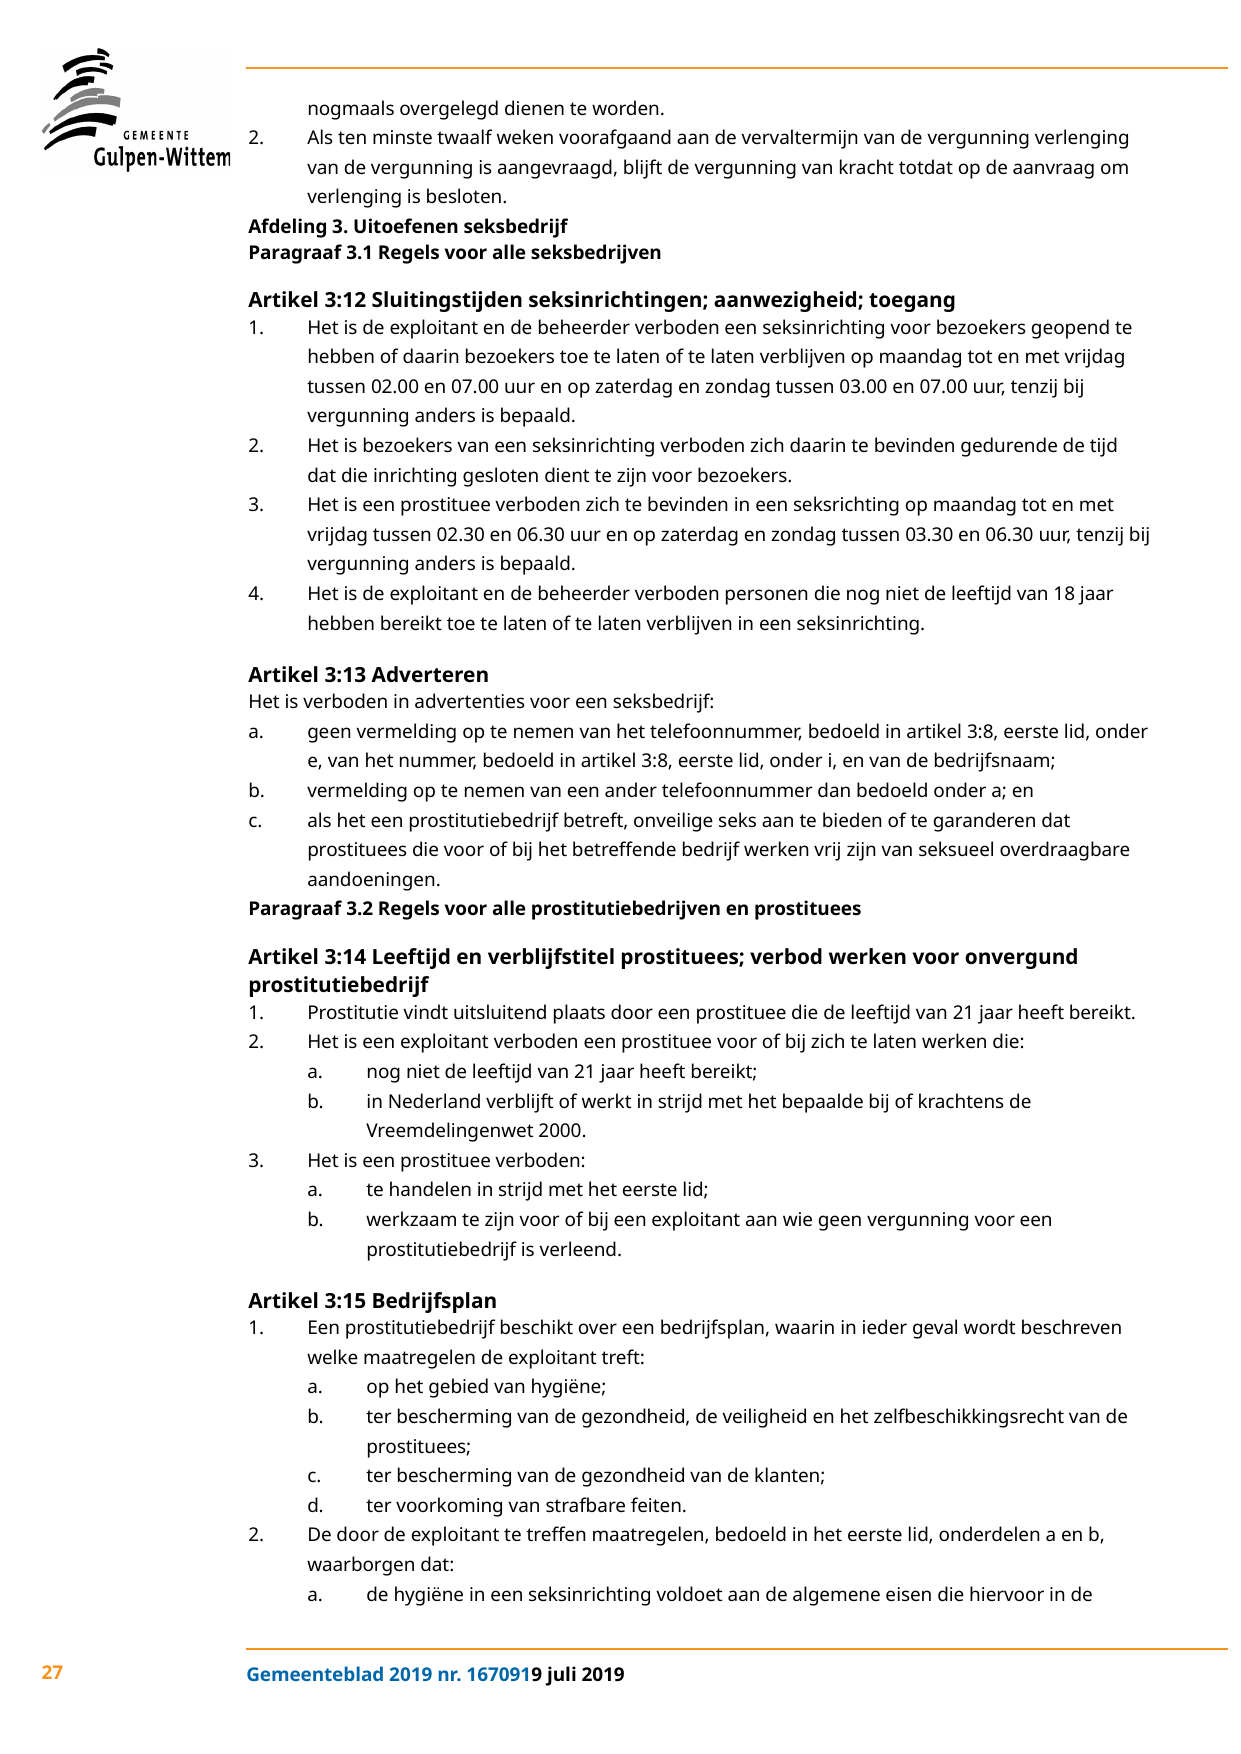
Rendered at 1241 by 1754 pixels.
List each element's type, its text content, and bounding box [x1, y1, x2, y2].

list ter voorkoming van strafbare feiten. [307, 1492, 1152, 1518]
list Het is bezoekers van een seksinrichting verboden zich daarin te bevinden gedurende de tijd dat die inrichting gesloten dient te zijn voor bezoekers. [248, 432, 1152, 487]
text Artikel 3:12 Sluitingstijden seksinrichtingen; aanwezigheid; toegang [248, 285, 1152, 314]
list Het is een exploitant verboden een prostituee voor of bij zich te laten werken die: [248, 1029, 1152, 1054]
list de hygiëne in een seksinrichting voldoet aan de algemene eisen die hiervoor in de [307, 1581, 1152, 1607]
picture [41, 47, 231, 172]
text Paragraaf 3.2 Regels voor alle prostitutiebedrijven en prostituees [248, 896, 1152, 921]
text Paragraaf 3.1 Regels voor alle seksbedrijven [248, 239, 1152, 264]
text Artikel 3:13 Adverteren [248, 660, 1152, 688]
list werkzaam te zijn voor of bij een exploitant aan wie geen vergunning voor een prostitutiebedrijf is verleend. [307, 1206, 1152, 1261]
list nogmaals overgelegd dienen te worden. [248, 95, 1152, 121]
list als het een prostitutiebedrijf betreft, onveilige seks aan te bieden of te garanderen dat prostituees die voor of bij het betreffende bedrijf werken vrij zijn van seksueel overdraagbare aandoeningen. [248, 807, 1152, 892]
list nog niet de leeftijd van 21 jaar heeft bereikt; [307, 1058, 1152, 1084]
list ter bescherming van de gezondheid van de klanten; [307, 1462, 1152, 1488]
list Het is een prostituee verboden: [248, 1147, 1152, 1173]
text Afdeling 3. Uitoefenen seksbedrijf [248, 213, 1152, 239]
text Artikel 3:15 Bedrijfsplan [248, 1286, 1152, 1314]
list te handelen in strijd met het eerste lid; [307, 1177, 1152, 1202]
list De door de exploitant te treffen maatregelen, bedoeld in het eerste lid, onderdelen a en b, waarborgen dat: [248, 1522, 1152, 1577]
list Het is de exploitant en de beheerder verboden personen die nog niet de leeftijd van 18 jaar hebben bereikt toe te laten of te laten verblijven in een seksinrichting. [248, 580, 1152, 635]
list Het is de exploitant en de beheerder verboden een seksinrichting voor bezoekers geopend te hebben of daarin bezoekers toe te laten of te laten verblijven op maandag tot en met vrijdag tussen 02.00 en 07.00 uur en op zaterdag en zondag tussen 03.00 en 07.00 uur, tenzij bij vergunning anders is bepaald. [248, 314, 1152, 428]
list op het gebied van hygiëne; [307, 1374, 1152, 1399]
list geen vermelding op te nemen van het telefoonnummer, bedoeld in artikel 3:8, eerste lid, onder e, van het nummer, bedoeld in artikel 3:8, eerste lid, onder i, en van de bedrijfsnaam; [248, 718, 1152, 773]
text Het is verboden in advertenties voor een seksbedrijf: [248, 688, 1152, 714]
text Artikel 3:14 Leeftijd en verblijfstitel prostituees; verbod werken voor onvergund prostitutiebedrijf [248, 942, 1152, 999]
list in Nederland verblijft of werkt in strijd met het bepaalde bij of krachtens de Vreemdelingenwet 2000. [307, 1088, 1152, 1143]
list Prostitutie vindt uitsluitend plaats door een prostituee die de leeftijd van 21 jaar heeft bereikt. [248, 999, 1152, 1025]
list Een prostitutiebedrijf beschikt over een bedrijfsplan, waarin in ieder geval wordt beschreven welke maatregelen de exploitant treft: [248, 1314, 1152, 1370]
list Als ten minste twaalf weken voorafgaand aan de vervaltermijn van de vergunning verlenging van de vergunning is aangevraagd, blijft de vergunning van kracht totdat op de aanvraag om verlenging is besloten. [248, 124, 1152, 209]
list Het is een prostituee verboden zich te bevinden in een seksrichting op maandag tot en met vrijdag tussen 02.30 en 06.30 uur en op zaterdag en zondag tussen 03.30 en 06.30 uur, tenzij bij vergunning anders is bepaald. [248, 491, 1152, 576]
list vermelding op te nemen van een ander telefoonnummer dan bedoeld onder a; en [248, 777, 1152, 803]
list ter bescherming van de gezondheid, de veiligheid en het zelfbeschikkingsrecht van de prostituees; [307, 1403, 1152, 1459]
